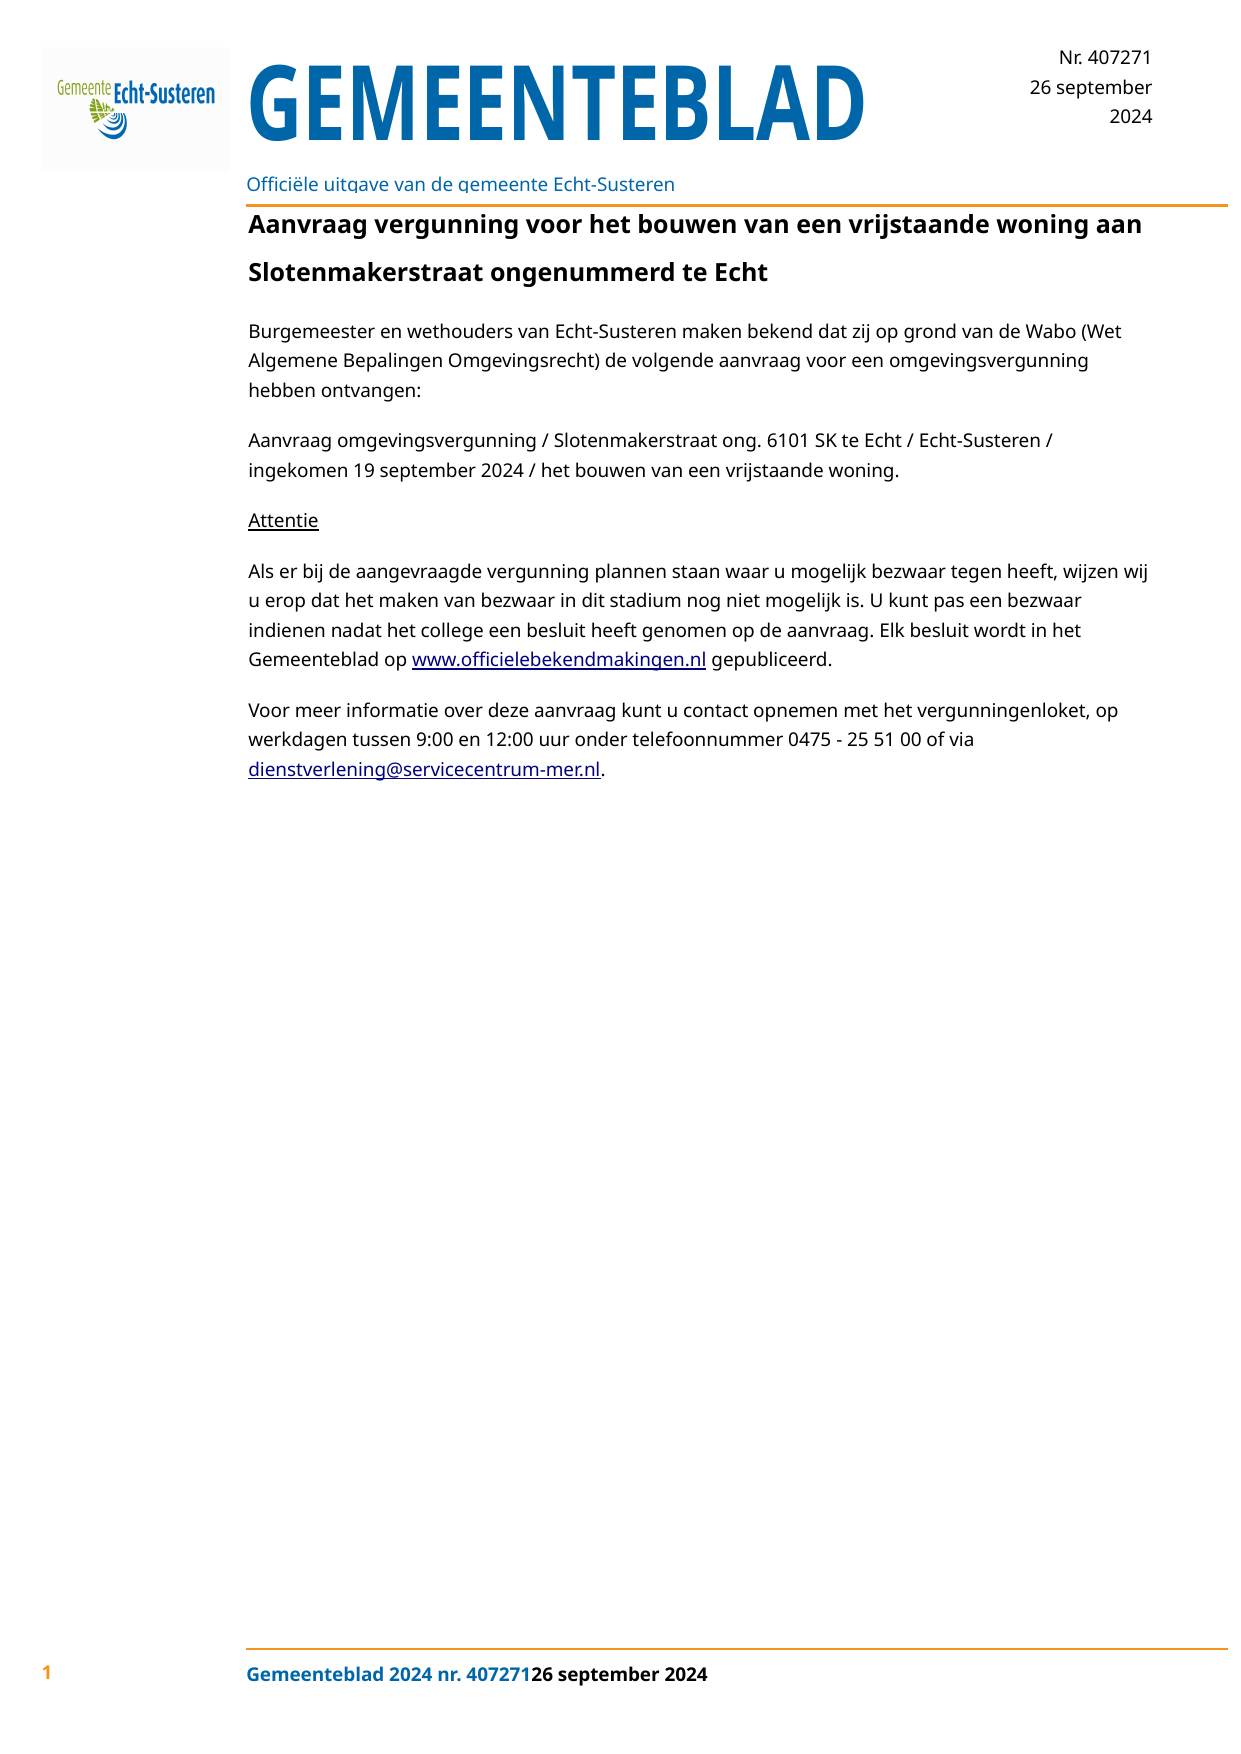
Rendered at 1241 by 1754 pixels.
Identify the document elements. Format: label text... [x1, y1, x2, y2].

text Aanvraag omgevingsvergunning / Slotenmakerstraat ong. 6101 SK te Echt / Echt-Susteren / ingekomen 19 september 2024 / het bouwen van een vrijstaande woning. [248, 427, 1152, 483]
text Aanvraag vergunning voor het bouwen van een vrijstaande woning aan Slotenmakerstraat ongenummerd te Echt [248, 207, 1152, 288]
picture [41, 47, 231, 172]
text Voor meer informatie over deze aanvraag kunt u contact opnemen met het vergunningenloket, op werkdagen tussen 9:00 en 12:00 uur onder telefoonnummer 0475 - 25 51 00 of via dienstverlening@servicecentrum-mer.nl. [248, 697, 1152, 782]
text Als er bij de aangevraagde vergunning plannen staan waar u mogelijk bezwaar tegen heeft, wijzen wij u erop dat het maken van bezwaar in dit stadium nog niet mogelijk is. U kunt pas een bezwaar indienen nadat het college een besluit heeft genomen op de aanvraag. Elk besluit wordt in het Gemeenteblad op www.officielebekendmakingen.nl gepubliceerd. [248, 558, 1152, 672]
text Attentie [248, 507, 1152, 533]
text Burgemeester en wethouders van Echt-Susteren maken bekend dat zij op grond van de Wabo (Wet Algemene Bepalingen Omgevingsrecht) de volgende aanvraag voor een omgevingsvergunning hebben ontvangen: [248, 318, 1152, 403]
